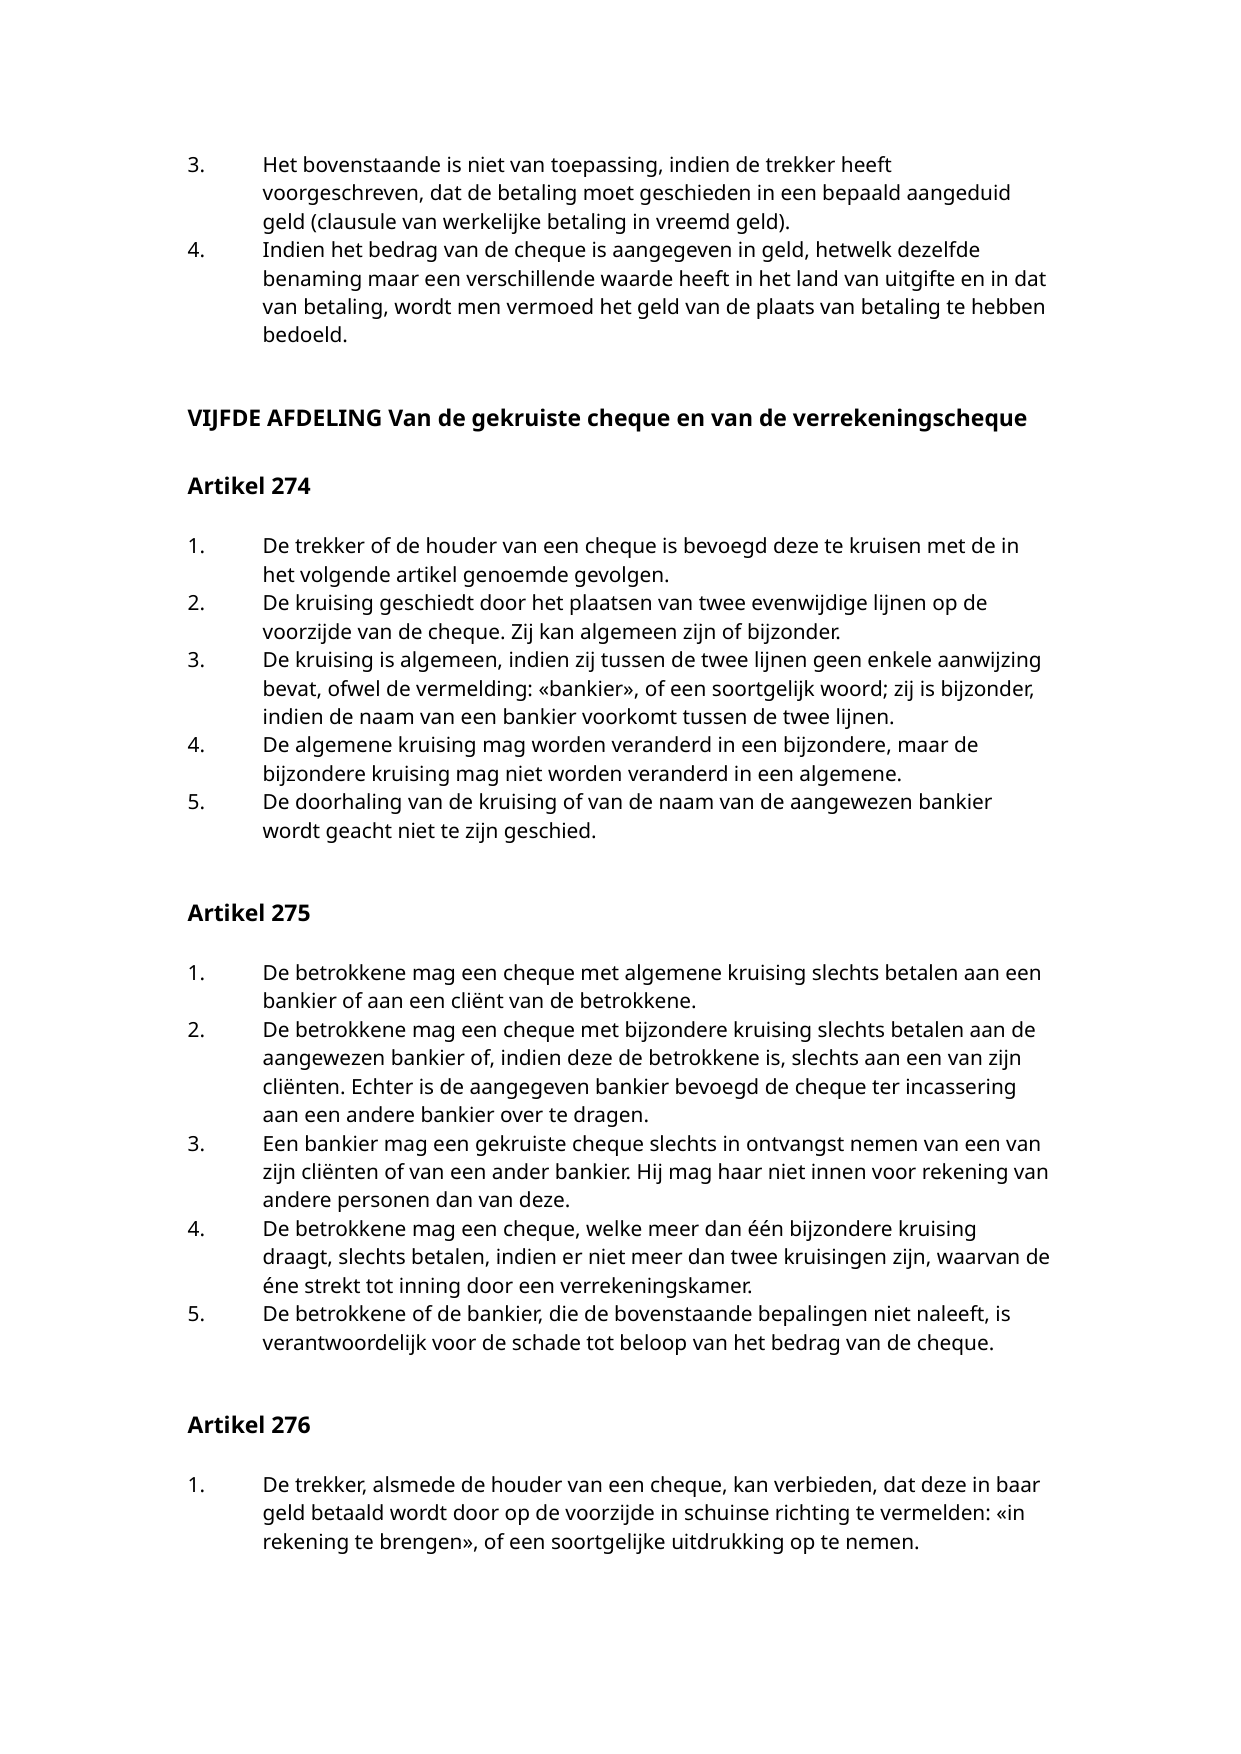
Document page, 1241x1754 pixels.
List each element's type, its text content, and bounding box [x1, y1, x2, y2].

subtitle Artikel 274 [187, 470, 1053, 502]
list De trekker of de houder van een cheque is bevoegd deze te kruisen met de in het volgende artikel genoemde gevolgen. [187, 532, 1053, 588]
list De kruising geschiedt door het plaatsen van twee evenwijdige lijnen op de voorzijde van de cheque. Zij kan algemeen zijn of bijzonder. [187, 588, 1053, 645]
list De betrokkene mag een cheque, welke meer dan één bijzondere kruising draagt, slechts betalen, indien er niet meer dan twee kruisingen zijn, waarvan de éne strekt tot inning door een verrekeningskamer. [187, 1214, 1053, 1299]
list De betrokkene mag een cheque met algemene kruising slechts betalen aan een bankier of aan een cliënt van de betrokkene. [187, 958, 1053, 1015]
subtitle Artikel 276 [187, 1409, 1053, 1440]
list De betrokkene mag een cheque met bijzondere kruising slechts betalen aan de aangewezen bankier of, indien deze de betrokkene is, slechts aan een van zijn cliënten. Echter is de aangegeven bankier bevoegd de cheque ter incassering aan een andere bankier over te dragen. [187, 1015, 1053, 1129]
list De betrokkene of de bankier, die de bovenstaande bepalingen niet naleeft, is verantwoordelijk voor de schade tot beloop van het bedrag van de cheque. [187, 1299, 1053, 1356]
list Een bankier mag een gekruiste cheque slechts in ontvangst nemen van een van zijn cliënten of van een ander bankier. Hij mag haar niet innen voor rekening van andere personen dan van deze. [187, 1129, 1053, 1214]
list De trekker, alsmede de houder van een cheque, kan verbieden, dat deze in baar geld betaald wordt door op de voorzijde in schuinse richting te vermelden: «in rekening te brengen», of een soortgelijke uitdrukking op te nemen. [187, 1470, 1053, 1555]
list De doorhaling van de kruising of van de naam van de aangewezen bankier wordt geacht niet te zijn geschied. [187, 787, 1053, 844]
list Indien het bedrag van de cheque is aangegeven in geld, hetwelk dezelfde benaming maar een verschillende waarde heeft in het land van uitgifte en in dat van betaling, wordt men vermoed het geld van de plaats van betaling te hebben bedoeld. [187, 235, 1053, 349]
subtitle VIJFDE AFDELING Van de gekruiste cheque en van de verrekeningscheque [187, 402, 1053, 433]
subtitle Artikel 275 [187, 897, 1053, 928]
list De kruising is algemeen, indien zij tussen de twee lijnen geen enkele aanwijzing bevat, ofwel de vermelding: «bankier», of een soortgelijk woord; zij is bijzonder, indien de naam van een bankier voorkomt tussen de twee lijnen. [187, 645, 1053, 731]
list Het bovenstaande is niet van toepassing, indien de trekker heeft voorgeschreven, dat de betaling moet geschieden in een bepaald aangeduid geld (clausule van werkelijke betaling in vreemd geld). [187, 150, 1053, 235]
list De algemene kruising mag worden veranderd in een bijzondere, maar de bijzondere kruising mag niet worden veranderd in een algemene. [187, 731, 1053, 787]
